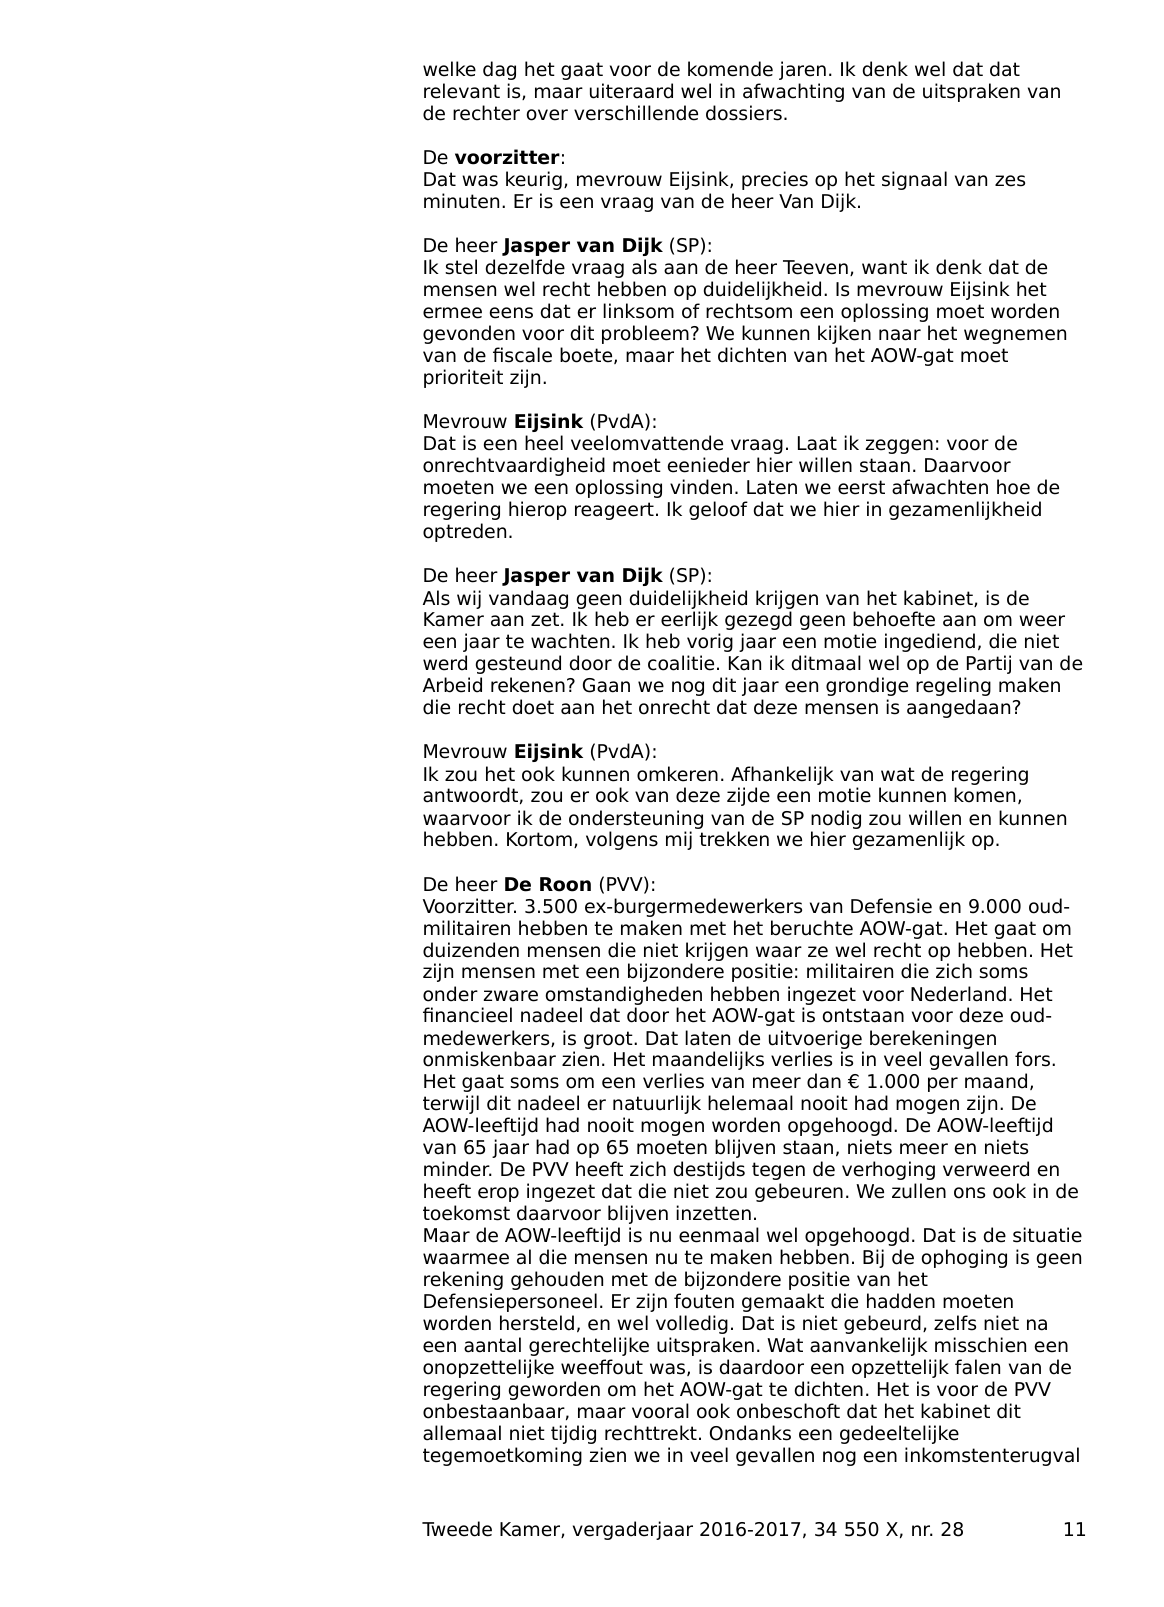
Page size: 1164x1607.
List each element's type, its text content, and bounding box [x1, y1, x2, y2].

text Ik stel dezelfde vraag als aan de heer Teeven, want ik denk dat de mensen wel recht hebben op duidelijkheid. Is mevrouw Eijsink het ermee eens dat er linksom of rechtsom een oplossing moet worden gevonden voor dit probleem? We kunnen kijken naar het wegnemen van de fiscale boete, maar het dichten van het AOW-gat moet prioriteit zijn. [422, 257, 1087, 389]
text Dat is een heel veelomvattende vraag. Laat ik zeggen: voor de onrechtvaardigheid moet eenieder hier willen staan. Daarvoor moeten we een oplossing vinden. Laten we eerst afwachten hoe de regering hierop reageert. Ik geloof dat we hier in gezamenlijkheid optreden. [422, 433, 1087, 543]
text Mevrouw Eijsink (PvdA): [422, 411, 1087, 433]
text De heer Jasper van Dijk (SP): [422, 235, 1087, 257]
text De heer De Roon (PVV): [422, 873, 1087, 896]
text De heer Jasper van Dijk (SP): [422, 565, 1087, 587]
text welke dag het gaat voor de komende jaren. Ik denk wel dat dat relevant is, maar uiteraard wel in afwachting van de uitspraken van de rechter over verschillende dossiers. [422, 59, 1087, 125]
text Voorzitter. 3.500 ex-burgermedewerkers van Defensie en 9.000 oud-militairen hebben te maken met het beruchte AOW-gat. Het gaat om duizenden mensen die niet krijgen waar ze wel recht op hebben. Het zijn mensen met een bijzondere positie: militairen die zich soms onder zware omstandigheden hebben ingezet voor Nederland. Het financieel nadeel dat door het AOW-gat is ontstaan voor deze oud-medewerkers, is groot. Dat laten de uitvoerige berekeningen onmiskenbaar zien. Het maandelijks verlies is in veel gevallen fors. Het gaat soms om een verlies van meer dan € 1.000 per maand, terwijl dit nadeel er natuurlijk helemaal nooit had mogen zijn. De AOW-leeftijd had nooit mogen worden opgehoogd. De AOW-leeftijd van 65 jaar had op 65 moeten blijven staan, niets meer en niets minder. De PVV heeft zich destijds tegen de verhoging verweerd en heeft erop ingezet dat die niet zou gebeuren. We zullen ons ook in de toekomst daarvoor blijven inzetten. [422, 896, 1087, 1225]
text Maar de AOW-leeftijd is nu eenmaal wel opgehoogd. Dat is de situatie waarmee al die mensen nu te maken hebben. Bij de ophoging is geen rekening gehouden met de bijzondere positie van het Defensiepersoneel. Er zijn fouten gemaakt die hadden moeten worden hersteld, en wel volledig. Dat is niet gebeurd, zelfs niet na een aantal gerechtelijke uitspraken. Wat aanvankelijk misschien een onopzettelijke weeffout was, is daardoor een opzettelijk falen van de regering geworden om het AOW-gat te dichten. Het is voor de PVV onbestaanbaar, maar vooral ook onbeschoft dat het kabinet dit allemaal niet tijdig rechttrekt. Ondanks een gedeeltelijke tegemoetkoming zien we in veel gevallen nog een inkomstenterugval [422, 1225, 1087, 1467]
text De voorzitter: [422, 147, 1087, 169]
text Ik zou het ook kunnen omkeren. Afhankelijk van wat de regering antwoordt, zou er ook van deze zijde een motie kunnen komen, waarvoor ik de ondersteuning van de SP nodig zou willen en kunnen hebben. Kortom, volgens mij trekken we hier gezamenlijk op. [422, 763, 1087, 851]
text Mevrouw Eijsink (PvdA): [422, 741, 1087, 763]
text Dat was keurig, mevrouw Eijsink, precies op het signaal van zes minuten. Er is een vraag van de heer Van Dijk. [422, 169, 1087, 213]
text Als wij vandaag geen duidelijkheid krijgen van het kabinet, is de Kamer aan zet. Ik heb er eerlijk gezegd geen behoefte aan om weer een jaar te wachten. Ik heb vorig jaar een motie ingediend, die niet werd gesteund door de coalitie. Kan ik ditmaal wel op de Partij van de Arbeid rekenen? Gaan we nog dit jaar een grondige regeling maken die recht doet aan het onrecht dat deze mensen is aangedaan? [422, 587, 1087, 719]
